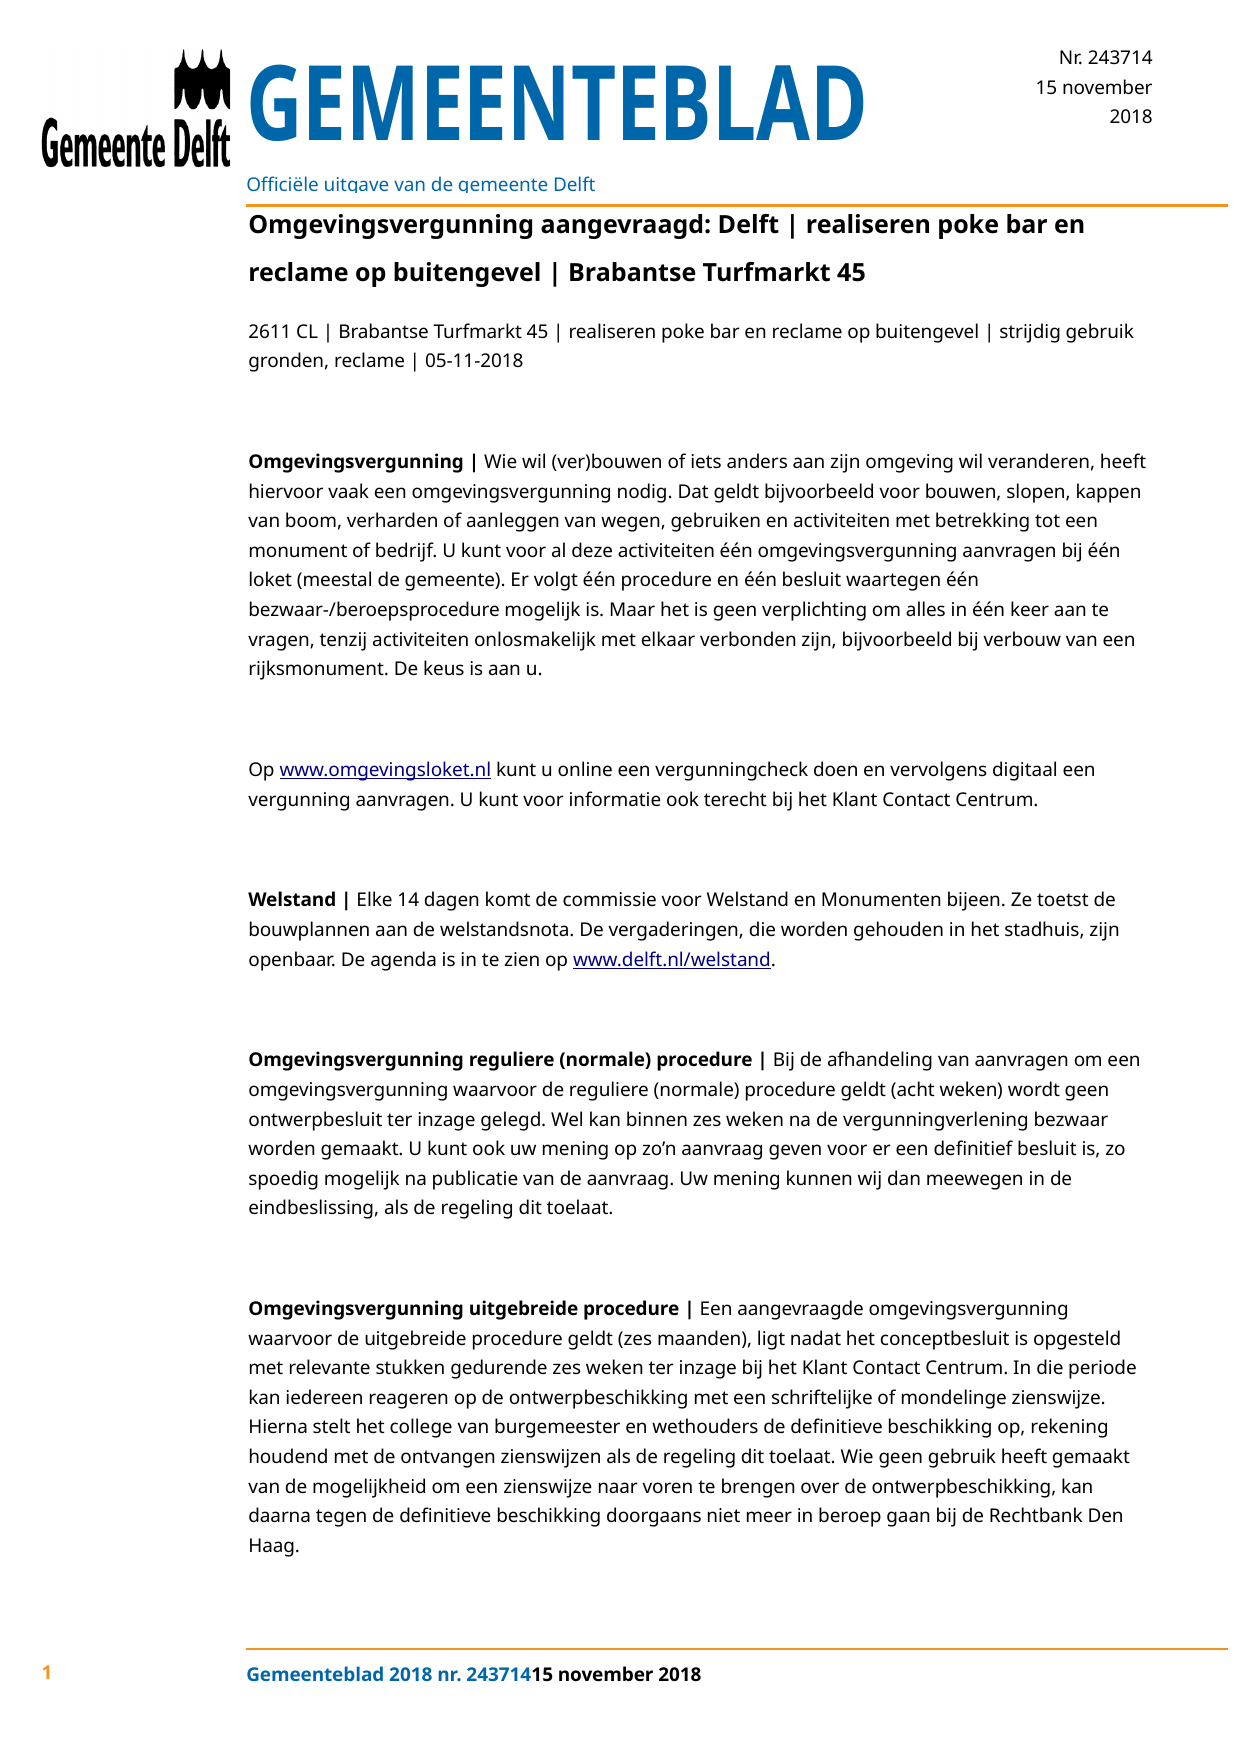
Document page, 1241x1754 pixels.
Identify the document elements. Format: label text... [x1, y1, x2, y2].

text Omgevingsvergunning aangevraagd: Delft | realiseren poke bar en reclame op buitengevel | Brabantse Turfmarkt 45 [248, 207, 1152, 288]
text Omgevingsvergunning reguliere (normale) procedure | Bij de afhandeling van aanvragen om een omgevingsvergunning waarvoor de reguliere (normale) procedure geldt (acht weken) wordt geen ontwerpbesluit ter inzage gelegd. Wel kan binnen zes weken na de vergunningverlening bezwaar worden gemaakt. U kunt ook uw mening op zo’n aanvraag geven voor er een definitief besluit is, zo spoedig mogelijk na publicatie van de aanvraag. Uw mening kunnen wij dan meewegen in de eindbeslissing, als de regeling dit toelaat. [248, 1047, 1152, 1220]
text Omgevingsvergunning | Wie wil (ver)bouwen of iets anders aan zijn omgeving wil veranderen, heeft hiervoor vaak een omgevingsvergunning nodig. Dat geldt bijvoorbeeld voor bouwen, slopen, kappen van boom, verharden of aanleggen van wegen, gebruiken en activiteiten met betrekking tot een monument of bedrijf. U kunt voor al deze activiteiten één omgevingsvergunning aanvragen bij één loket (meestal de gemeente). Er volgt één procedure en één besluit waartegen één bezwaar-/beroepsprocedure mogelijk is. Maar het is geen verplichting om alles in één keer aan te vragen, tenzij activiteiten onlosmakelijk met elkaar verbonden zijn, bijvoorbeeld bij verbouw van een rijksmonument. De keus is aan u. [248, 448, 1152, 681]
picture [41, 47, 231, 172]
text Omgevingsvergunning uitgebreide procedure | Een aangevraagde omgevingsvergunning waarvoor de uitgebreide procedure geldt (zes maanden), ligt nadat het conceptbesluit is opgesteld met relevante stukken gedurende zes weken ter inzage bij het Klant Contact Centrum. In die periode kan iedereen reageren op de ontwerpbeschikking met een schriftelijke of mondelinge zienswijze. Hierna stelt het college van burgemeester en wethouders de definitieve beschikking op, rekening houdend met de ontvangen zienswijzen als de regeling dit toelaat. Wie geen gebruik heeft gemaakt van de mogelijkheid om een zienswijze naar voren te brengen over de ontwerpbeschikking, kan daarna tegen de definitieve beschikking doorgaans niet meer in beroep gaan bij de Rechtbank Den Haag. [248, 1295, 1152, 1558]
text 2611 CL | Brabantse Turfmarkt 45 | realiseren poke bar en reclame op buitengevel | strijdig gebruik gronden, reclame | 05-11-2018 [248, 318, 1152, 373]
text Op www.omgevingsloket.nl kunt u online een vergunningcheck doen en vervolgens digitaal een vergunning aanvragen. U kunt voor informatie ook terecht bij het Klant Contact Centrum. [248, 756, 1152, 812]
text Welstand | Elke 14 dagen komt de commissie voor Welstand en Monumenten bijeen. Ze toetst de bouwplannen aan de welstandsnota. De vergaderingen, die worden gehouden in het stadhuis, zijn openbaar. De agenda is in te zien op www.delft.nl/welstand. [248, 887, 1152, 972]
